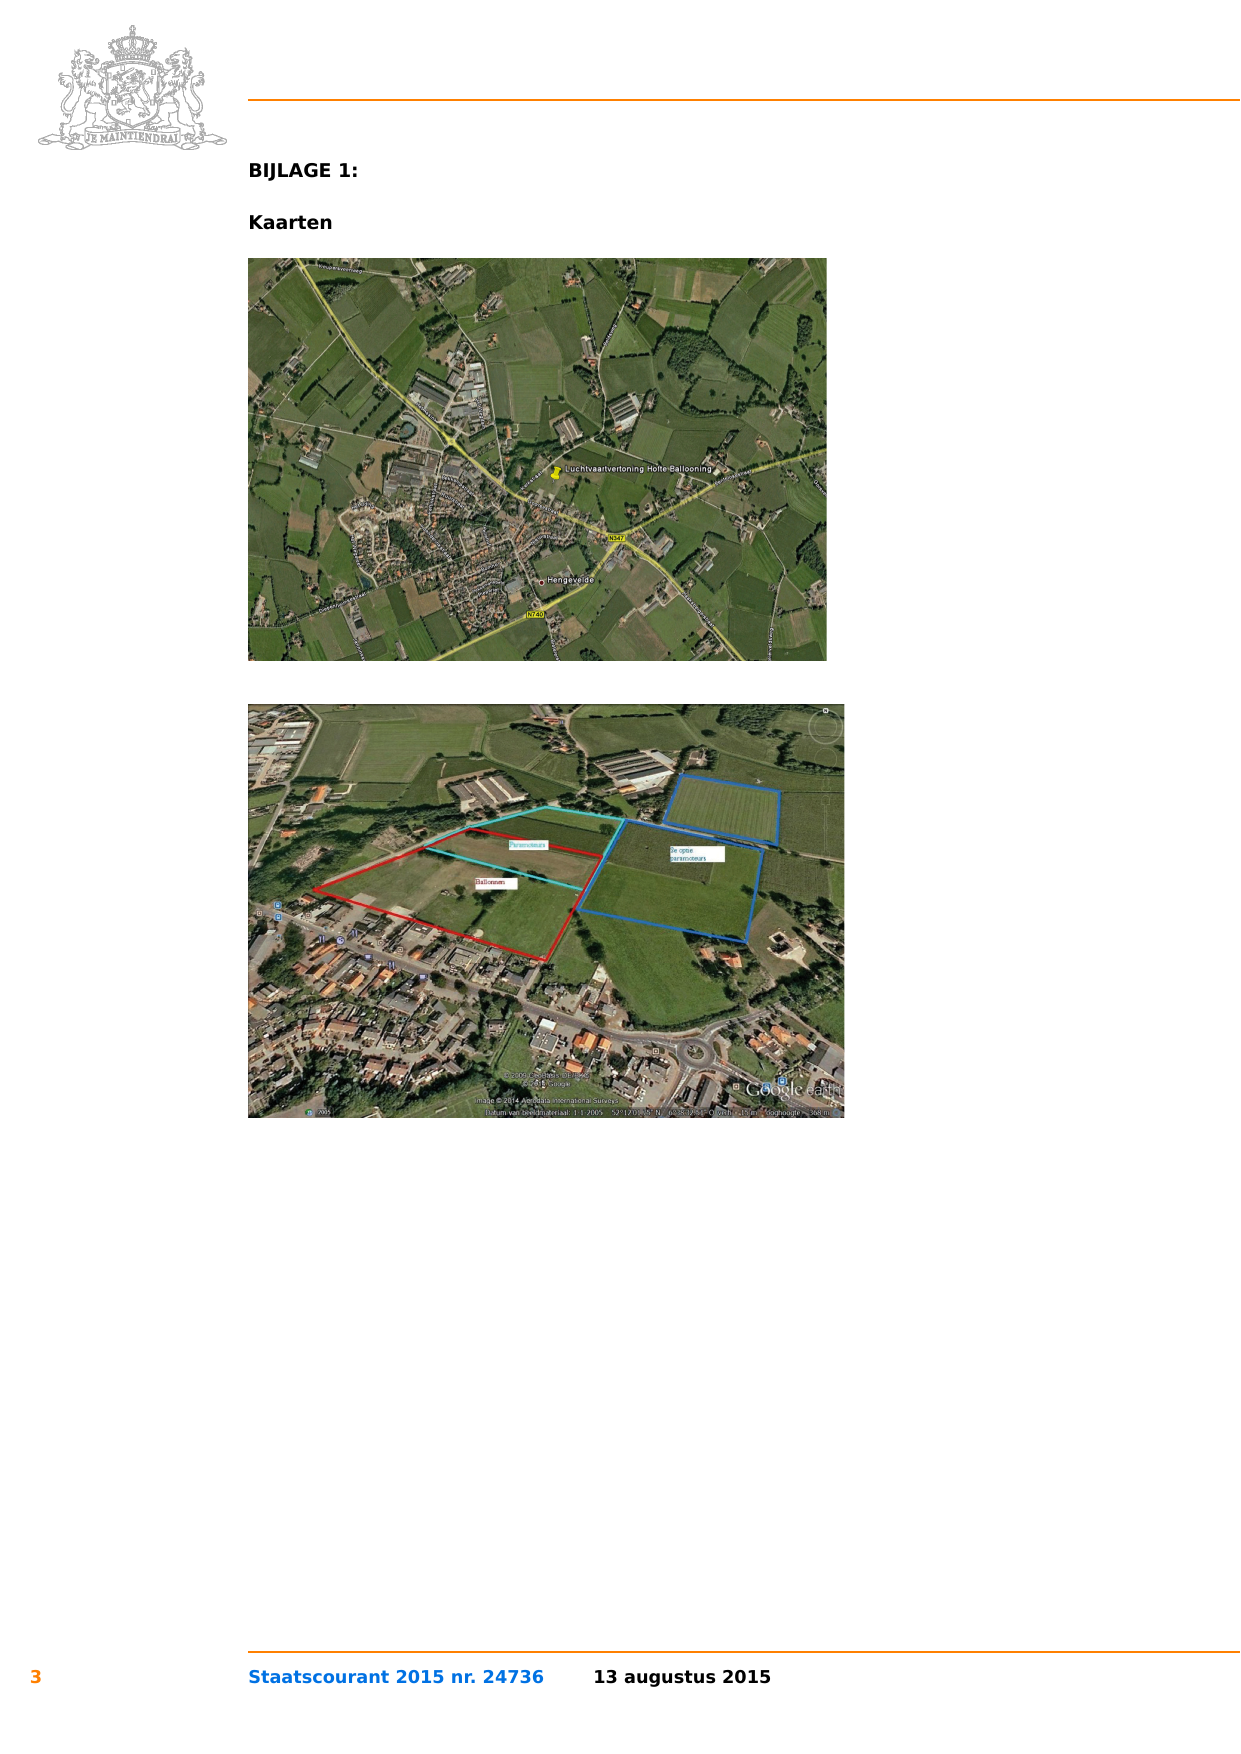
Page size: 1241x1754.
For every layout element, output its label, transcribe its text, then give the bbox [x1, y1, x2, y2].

subtitle BIJLAGE 1: [248, 160, 1163, 182]
picture [38, 25, 227, 150]
subtitle Kaarten [248, 212, 1163, 234]
picture [248, 258, 827, 661]
picture [248, 704, 845, 1118]
